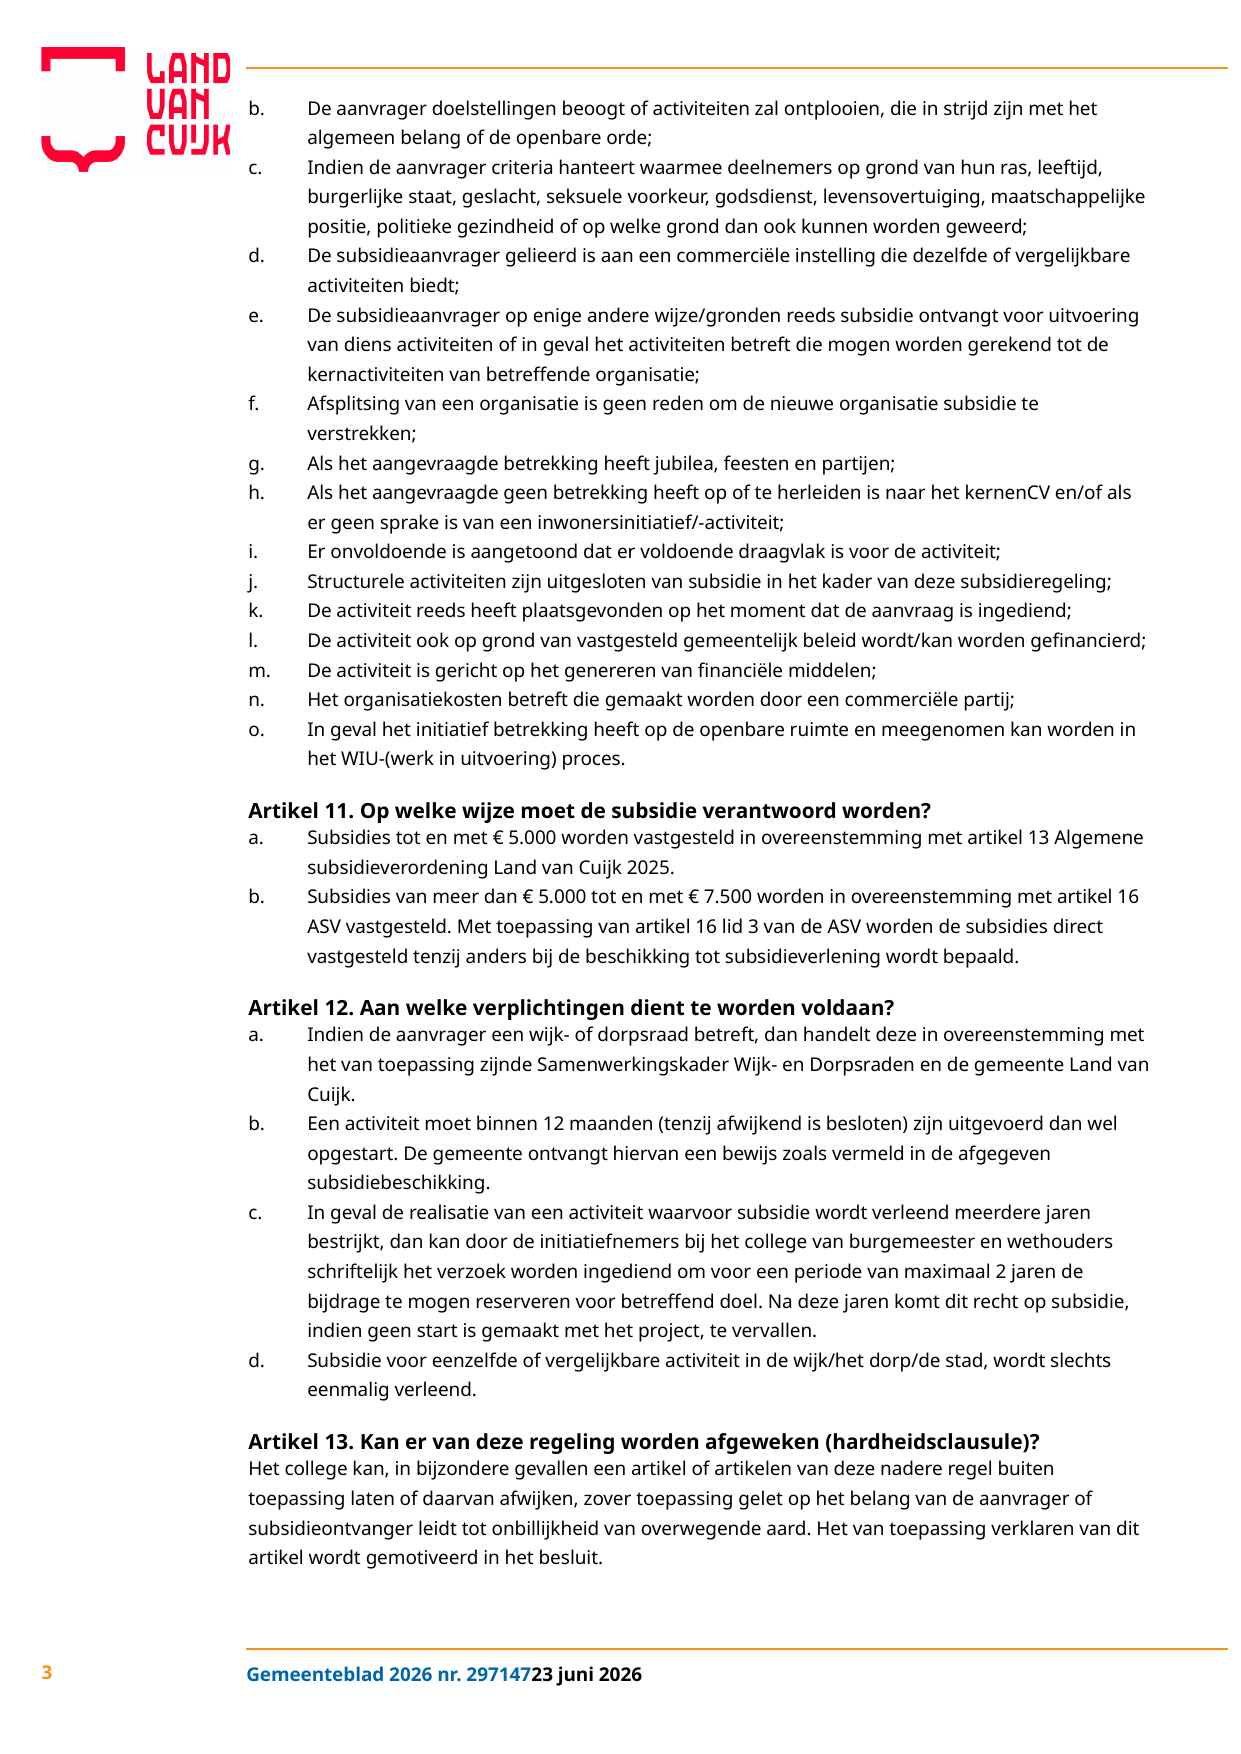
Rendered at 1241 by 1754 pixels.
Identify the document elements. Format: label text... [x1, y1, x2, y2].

list Als het aangevraagde geen betrekking heeft op of te herleiden is naar het kernenCV en/of als er geen sprake is van een inwonersinitiatief/-activiteit; [248, 479, 1152, 535]
list Structurele activiteiten zijn uitgesloten van subsidie in het kader van deze subsidieregeling; [248, 568, 1152, 594]
list De subsidieaanvrager gelieerd is aan een commerciële instelling die dezelfde of vergelijkbare activiteiten biedt; [248, 243, 1152, 298]
text Het college kan, in bijzondere gevallen een artikel of artikelen van deze nadere regel buiten toepassing laten of daarvan afwijken, zover toepassing gelet op het belang van de aanvrager of subsidieontvanger leidt tot onbillijkheid van overwegende aard. Het van toepassing verklaren van dit artikel wordt gemotiveerd in het besluit. [248, 1456, 1152, 1570]
list Subsidie voor eenzelfde of vergelijkbare activiteit in de wijk/het dorp/de stad, wordt slechts eenmalig verleend. [248, 1347, 1152, 1402]
list Indien de aanvrager criteria hanteert waarmee deelnemers op grond van hun ras, leeftijd, burgerlijke staat, geslacht, seksuele voorkeur, godsdienst, levensovertuiging, maatschappelijke positie, politieke gezindheid of op welke grond dan ook kunnen worden geweerd; [248, 154, 1152, 239]
list Afsplitsing van een organisatie is geen reden om de nieuwe organisatie subsidie te verstrekken; [248, 391, 1152, 446]
text Artikel 13. Kan er van deze regeling worden afgeweken (hardheidsclausule)? [248, 1427, 1152, 1456]
list Subsidies tot en met € 5.000 worden vastgesteld in overeenstemming met artikel 13 Algemene subsidieverordening Land van Cuijk 2025. [248, 824, 1152, 880]
list De activiteit ook op grond van vastgesteld gemeentelijk beleid wordt/kan worden gefinancierd; [248, 627, 1152, 653]
list De aanvrager doelstellingen beoogt of activiteiten zal ontplooien, die in strijd zijn met het algemeen belang of de openbare orde; [248, 95, 1152, 150]
list Het organisatiekosten betreft die gemaakt worden door een commerciële partij; [248, 686, 1152, 712]
list De activiteit is gericht op het genereren van financiële middelen; [248, 657, 1152, 683]
list De subsidieaanvrager op enige andere wijze/gronden reeds subsidie ontvangt voor uitvoering van diens activiteiten of in geval het activiteiten betreft die mogen worden gerekend tot de kernactiviteiten van betreffende organisatie; [248, 302, 1152, 387]
list In geval de realisatie van een activiteit waarvoor subsidie wordt verleend meerdere jaren bestrijkt, dan kan door de initiatiefnemers bij het college van burgemeester en wethouders schriftelijk het verzoek worden ingediend om voor een periode van maximaal 2 jaren de bijdrage te mogen reserveren voor betreffend doel. Na deze jaren komt dit recht op subsidie, indien geen start is gemaakt met het project, te vervallen. [248, 1199, 1152, 1343]
list Als het aangevraagde betrekking heeft jubilea, feesten en partijen; [248, 450, 1152, 476]
picture [41, 47, 231, 172]
list Indien de aanvrager een wijk- of dorpsraad betreft, dan handelt deze in overeenstemming met het van toepassing zijnde Samenwerkingskader Wijk- en Dorpsraden en de gemeente Land van Cuijk. [248, 1022, 1152, 1107]
text Artikel 11. Op welke wijze moet de subsidie verantwoord worden? [248, 796, 1152, 824]
text Artikel 12. Aan welke verplichtingen dient te worden voldaan? [248, 993, 1152, 1022]
list In geval het initiatief betrekking heeft op de openbare ruimte en meegenomen kan worden in het WIU-(werk in uitvoering) proces. [248, 716, 1152, 771]
list De activiteit reeds heeft plaatsgevonden op het moment dat de aanvraag is ingediend; [248, 598, 1152, 623]
list Een activiteit moet binnen 12 maanden (tenzij afwijkend is besloten) zijn uitgevoerd dan wel opgestart. De gemeente ontvangt hiervan een bewijs zoals vermeld in de afgegeven subsidiebeschikking. [248, 1110, 1152, 1195]
list Subsidies van meer dan € 5.000 tot en met € 7.500 worden in overeenstemming met artikel 16 ASV vastgesteld. Met toepassing van artikel 16 lid 3 van de ASV worden de subsidies direct vastgesteld tenzij anders bij de beschikking tot subsidieverlening wordt bepaald. [248, 884, 1152, 968]
list Er onvoldoende is aangetoond dat er voldoende draagvlak is voor de activiteit; [248, 538, 1152, 564]
